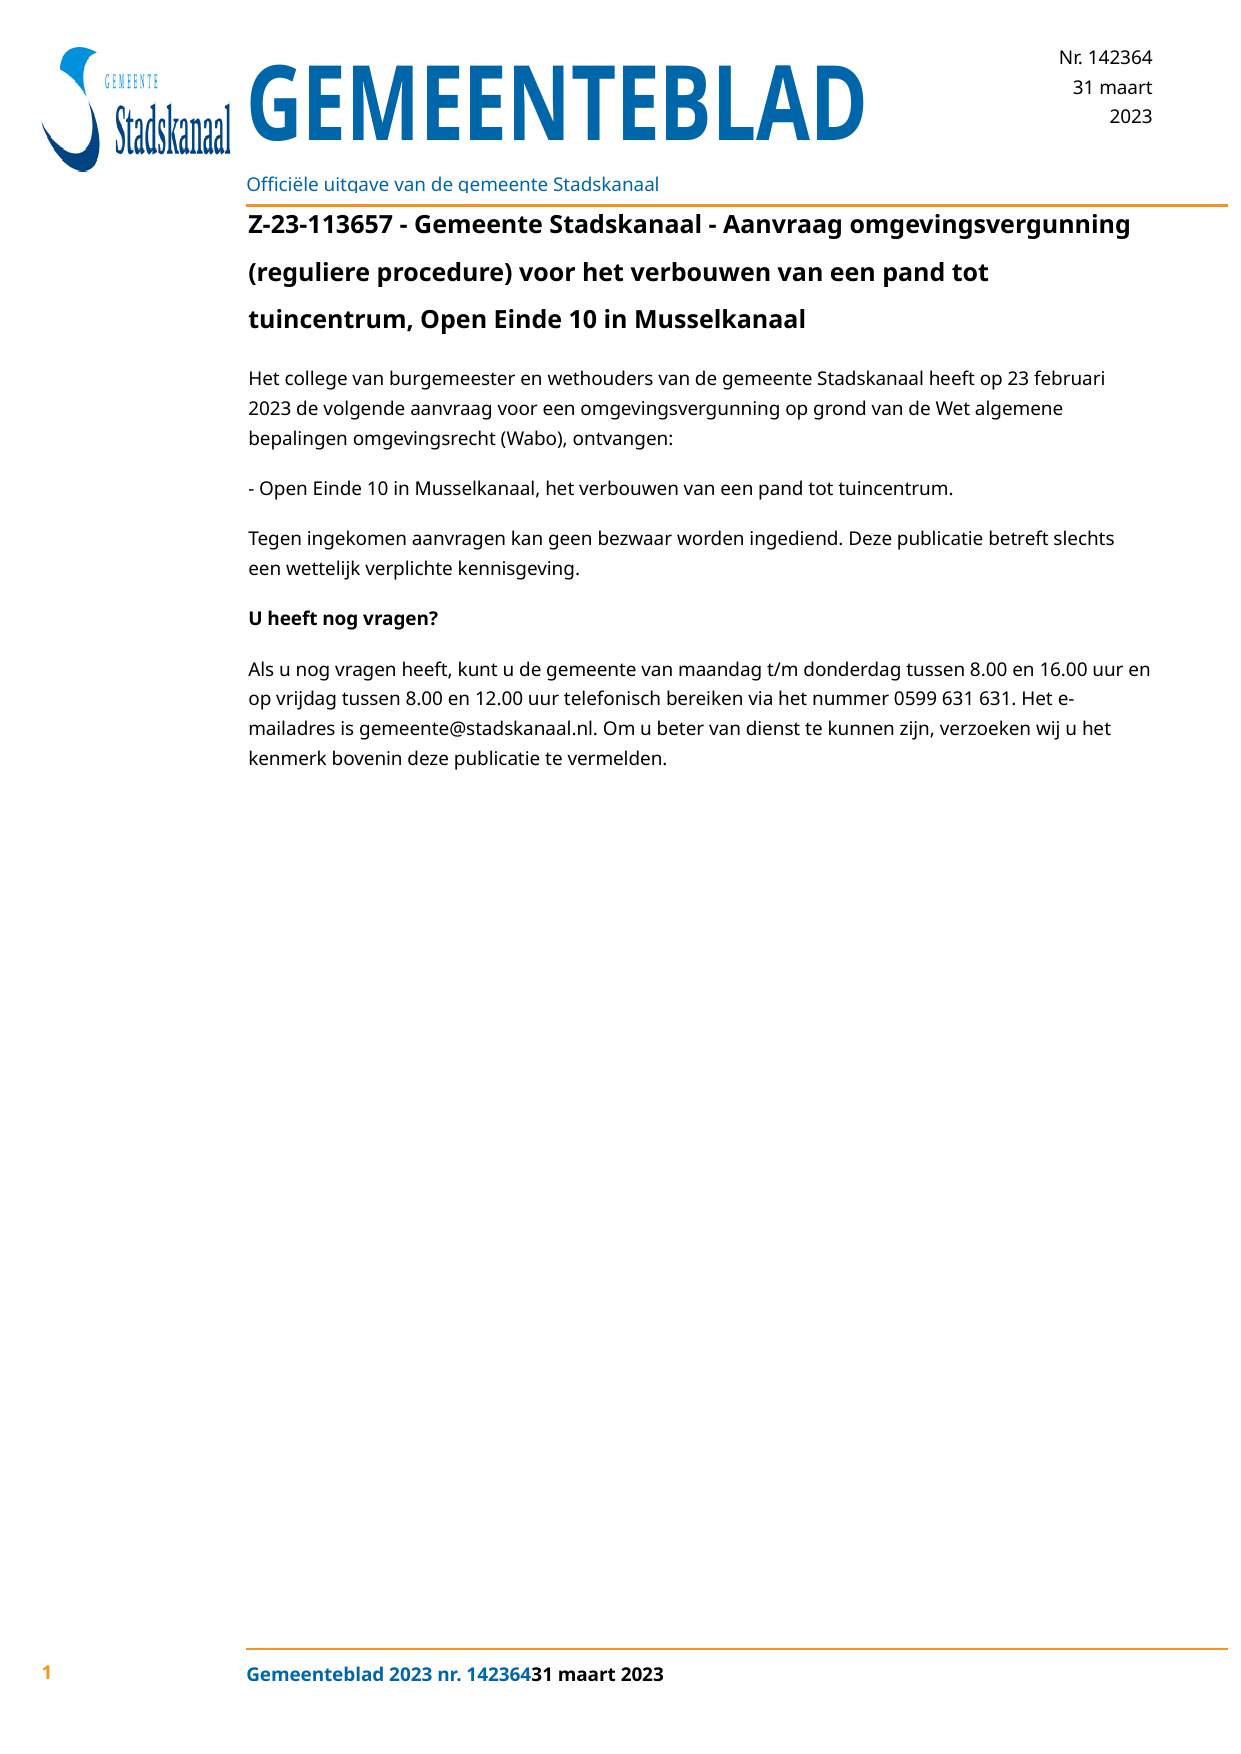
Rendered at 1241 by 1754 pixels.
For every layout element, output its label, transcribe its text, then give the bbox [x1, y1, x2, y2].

text - Open Einde 10 in Musselkanaal, het verbouwen van een pand tot tuincentrum. [248, 475, 1152, 501]
text Als u nog vragen heeft, kunt u de gemeente van maandag t/m donderdag tussen 8.00 en 16.00 uur en op vrijdag tussen 8.00 en 12.00 uur telefonisch bereiken via het nummer 0599 631 631. Het e-mailadres is gemeente@stadskanaal.nl. Om u beter van dienst te kunnen zijn, verzoeken wij u het kenmerk bovenin deze publicatie te vermelden. [248, 656, 1152, 770]
picture [41, 47, 231, 172]
text Z-23-113657 - Gemeente Stadskanaal - Aanvraag omgevingsvergunning (reguliere procedure) voor het verbouwen van een pand tot tuincentrum, Open Einde 10 in Musselkanaal [248, 207, 1152, 336]
text U heeft nog vragen? [248, 606, 1152, 631]
text Het college van burgemeester en wethouders van de gemeente Stadskanaal heeft op 23 februari 2023 de volgende aanvraag voor een omgevingsvergunning op grond van de Wet algemene bepalingen omgevingsrecht (Wabo), ontvangen: [248, 366, 1152, 450]
text Tegen ingekomen aanvragen kan geen bezwaar worden ingediend. Deze publicatie betreft slechts een wettelijk verplichte kennisgeving. [248, 526, 1152, 581]
